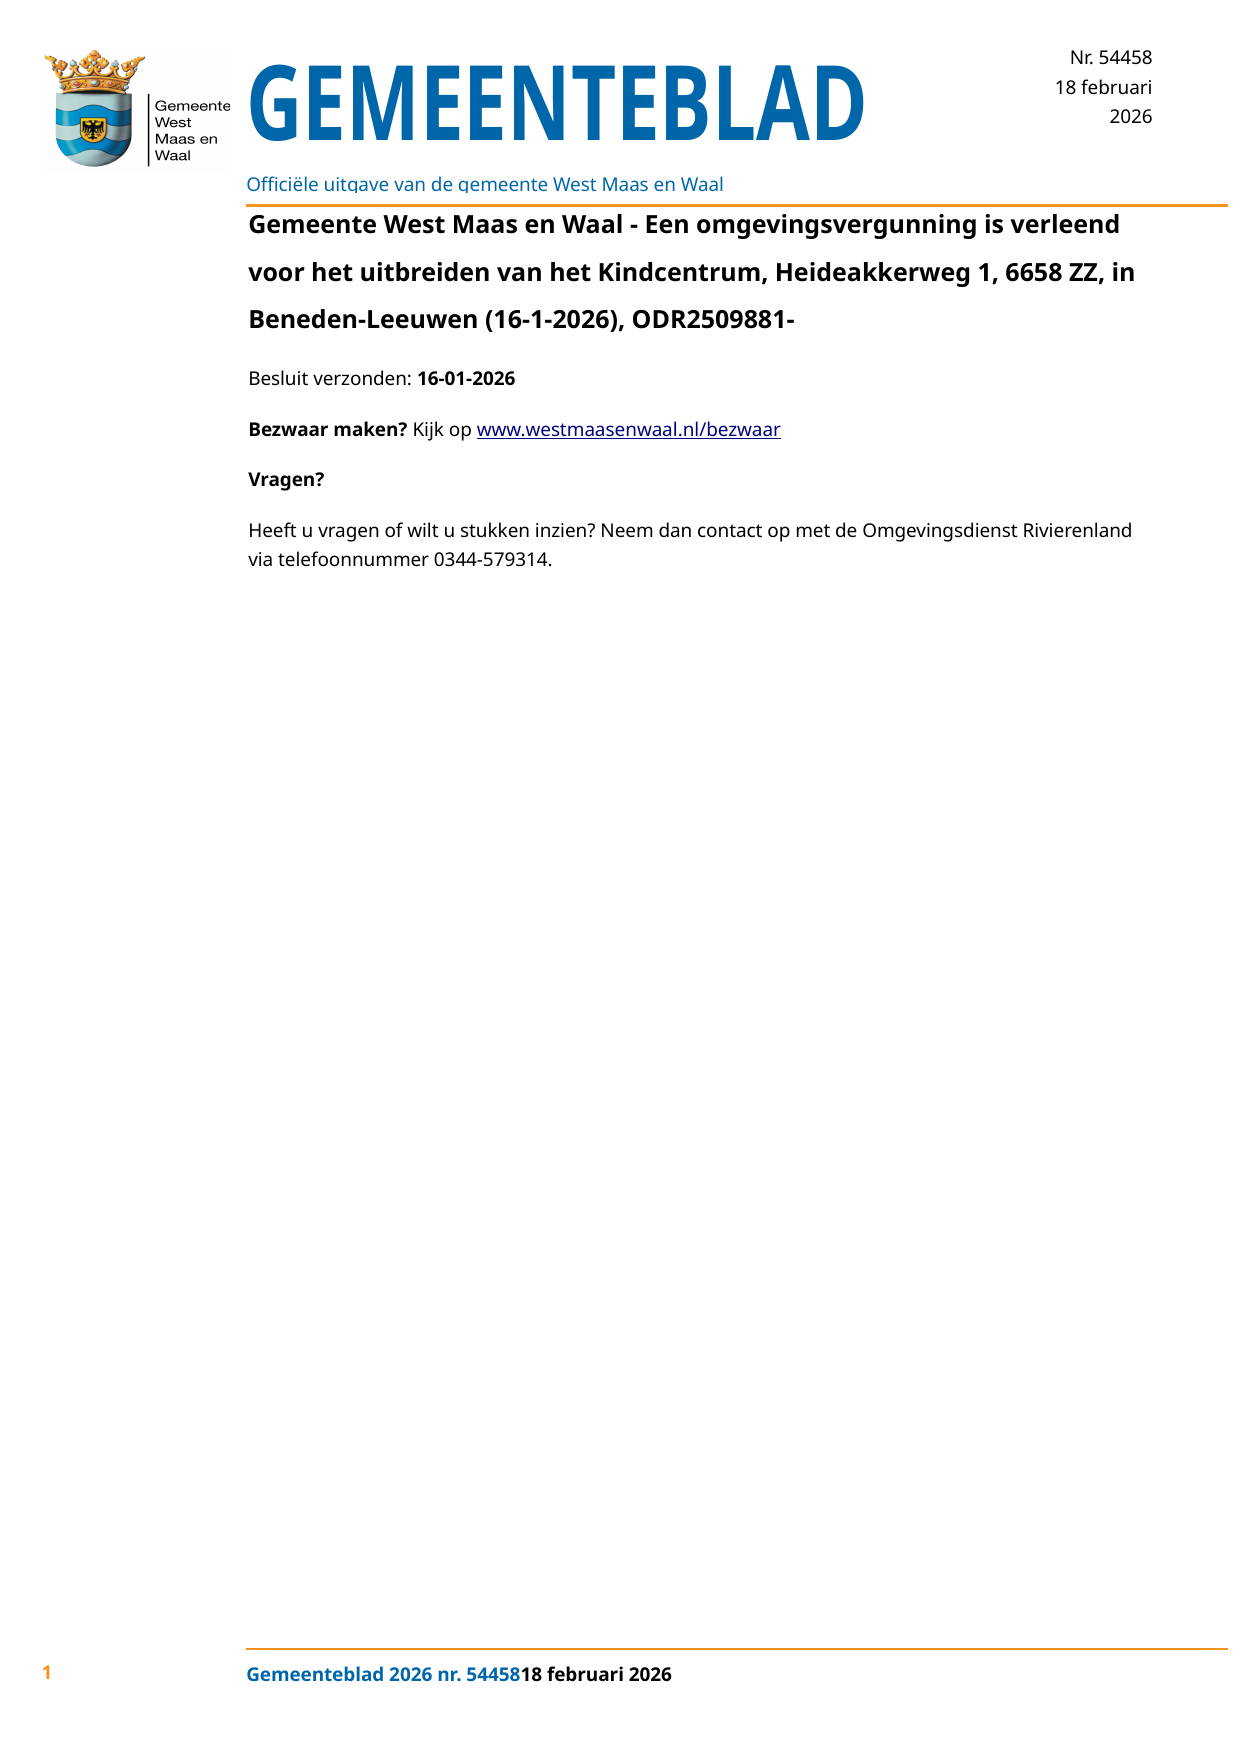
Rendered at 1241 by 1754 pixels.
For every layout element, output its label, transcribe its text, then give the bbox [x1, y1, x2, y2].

text Bezwaar maken? Kijk op www.westmaasenwaal.nl/bezwaar [248, 416, 1152, 442]
text Vragen? [248, 466, 1152, 492]
text Heeft u vragen of wilt u stukken inzien? Neem dan contact op met de Omgevingsdienst Rivierenland via telefoonnummer 0344-579314. [248, 517, 1152, 572]
picture [41, 47, 231, 172]
text Gemeente West Maas en Waal - Een omgevingsvergunning is verleend voor het uitbreiden van het Kindcentrum, Heideakkerweg 1, 6658 ZZ, in Beneden-Leeuwen (16-1-2026), ODR2509881- [248, 207, 1152, 336]
text Besluit verzonden: 16-01-2026 [248, 366, 1152, 391]
